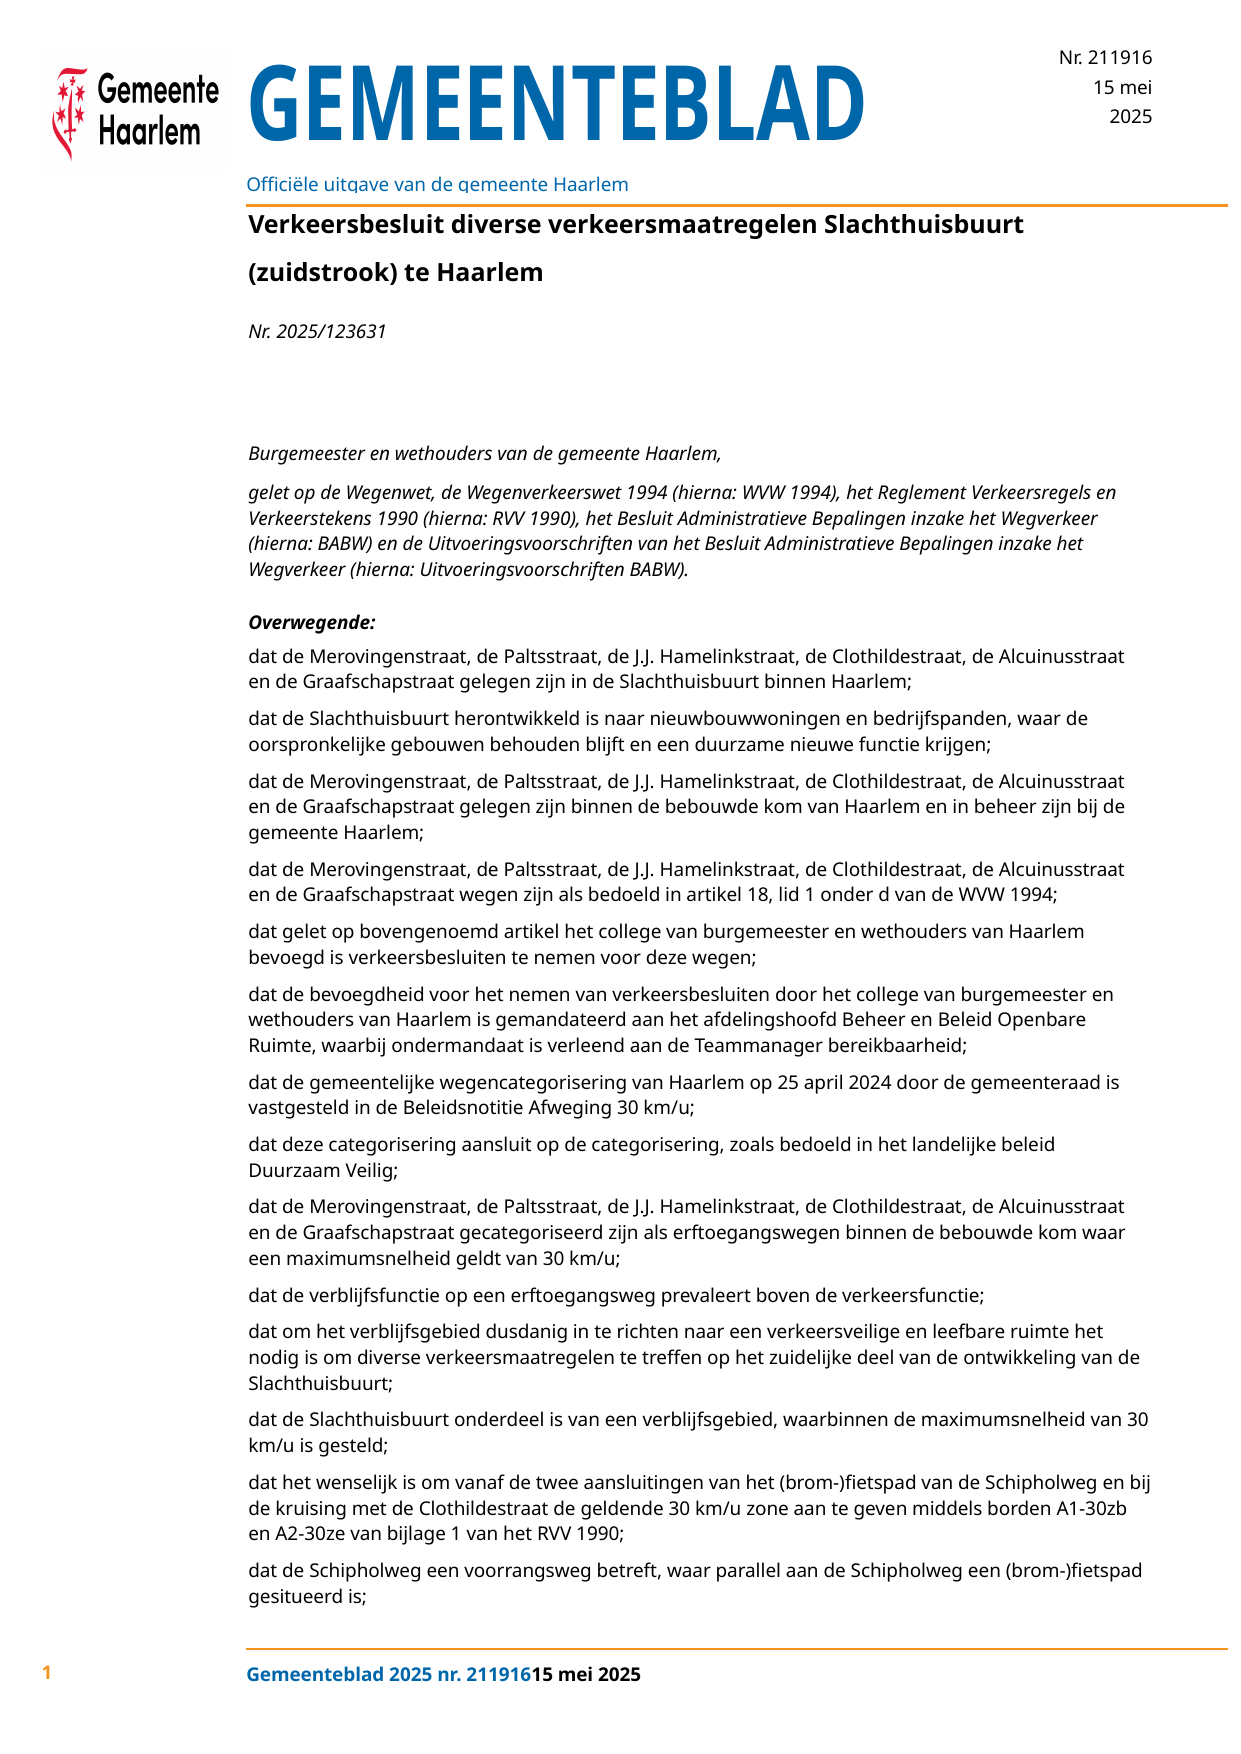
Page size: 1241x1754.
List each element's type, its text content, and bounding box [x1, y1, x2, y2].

text dat de verblijfsfunctie op een erftoegangsweg prevaleert boven de verkeersfunctie; [248, 1282, 1152, 1307]
text dat het wenselijk is om vanaf de twee aansluitingen van het (brom-)fietspad van de Schipholweg en bij de kruising met de Clothildestraat de geldende 30 km/u zone aan te geven middels borden A1-30zb en A2-30ze van bijlage 1 van het RVV 1990; [248, 1469, 1152, 1546]
text dat gelet op bovengenoemd artikel het college van burgemeester en wethouders van Haarlem bevoegd is verkeersbesluiten te nemen voor deze wegen; [248, 918, 1152, 970]
text Burgemeester en wethouders van de gemeente Haarlem, [248, 440, 1152, 465]
text Overwegende: [248, 609, 1152, 635]
text dat om het verblijfsgebied dusdanig in te richten naar een verkeersveilige en leefbare ruimte het nodig is om diverse verkeersmaatregelen te treffen op het zuidelijke deel van de ontwikkeling van de Slachthuisbuurt; [248, 1318, 1152, 1396]
text dat de bevoegdheid voor het nemen van verkeersbesluiten door het college van burgemeester en wethouders van Haarlem is gemandateerd aan het afdelingshoofd Beheer en Beleid Openbare Ruimte, waarbij ondermandaat is verleend aan de Teammanager bereikbaarheid; [248, 981, 1152, 1058]
text Verkeersbesluit diverse verkeersmaatregelen Slachthuisbuurt (zuidstrook) te Haarlem [248, 207, 1152, 288]
text dat deze categorisering aansluit op de categorisering, zoals bedoeld in het landelijke beleid Duurzaam Veilig; [248, 1131, 1152, 1183]
text dat de Slachthuisbuurt herontwikkeld is naar nieuwbouwwoningen en bedrijfspanden, waar de oorspronkelijke gebouwen behouden blijft en een duurzame nieuwe functie krijgen; [248, 705, 1152, 757]
text dat de Merovingenstraat, de Paltsstraat, de J.J. Hamelinkstraat, de Clothildestraat, de Alcuinusstraat en de Graafschapstraat gelegen zijn binnen de bebouwde kom van Haarlem en in beheer zijn bij de gemeente Haarlem; [248, 768, 1152, 845]
picture [41, 47, 231, 172]
text Nr. 2025/123631 [248, 318, 1152, 344]
text dat de gemeentelijke wegencategorisering van Haarlem op 25 april 2024 door de gemeenteraad is vastgesteld in de Beleidsnotitie Afweging 30 km/u; [248, 1069, 1152, 1120]
text dat de Merovingenstraat, de Paltsstraat, de J.J. Hamelinkstraat, de Clothildestraat, de Alcuinusstraat en de Graafschapstraat gelegen zijn in de Slachthuisbuurt binnen Haarlem; [248, 643, 1152, 694]
text gelet op de Wegenwet, de Wegenverkeerswet 1994 (hierna: WVW 1994), het Reglement Verkeersregels en Verkeerstekens 1990 (hierna: RVV 1990), het Besluit Administratieve Bepalingen inzake het Wegverkeer (hierna: BABW) en de Uitvoeringsvoorschriften van het Besluit Administratieve Bepalingen inzake het Wegverkeer (hierna: Uitvoeringsvoorschriften BABW). [248, 479, 1152, 582]
text dat de Schipholweg een voorrangsweg betreft, waar parallel aan de Schipholweg een (brom-)fietspad gesitueerd is; [248, 1557, 1152, 1608]
text dat de Merovingenstraat, de Paltsstraat, de J.J. Hamelinkstraat, de Clothildestraat, de Alcuinusstraat en de Graafschapstraat gecategoriseerd zijn als erftoegangswegen binnen de bebouwde kom waar een maximumsnelheid geldt van 30 km/u; [248, 1194, 1152, 1271]
text dat de Slachthuisbuurt onderdeel is van een verblijfsgebied, waarbinnen de maximumsnelheid van 30 km/u is gesteld; [248, 1407, 1152, 1458]
text dat de Merovingenstraat, de Paltsstraat, de J.J. Hamelinkstraat, de Clothildestraat, de Alcuinusstraat en de Graafschapstraat wegen zijn als bedoeld in artikel 18, lid 1 onder d van de WVW 1994; [248, 856, 1152, 907]
